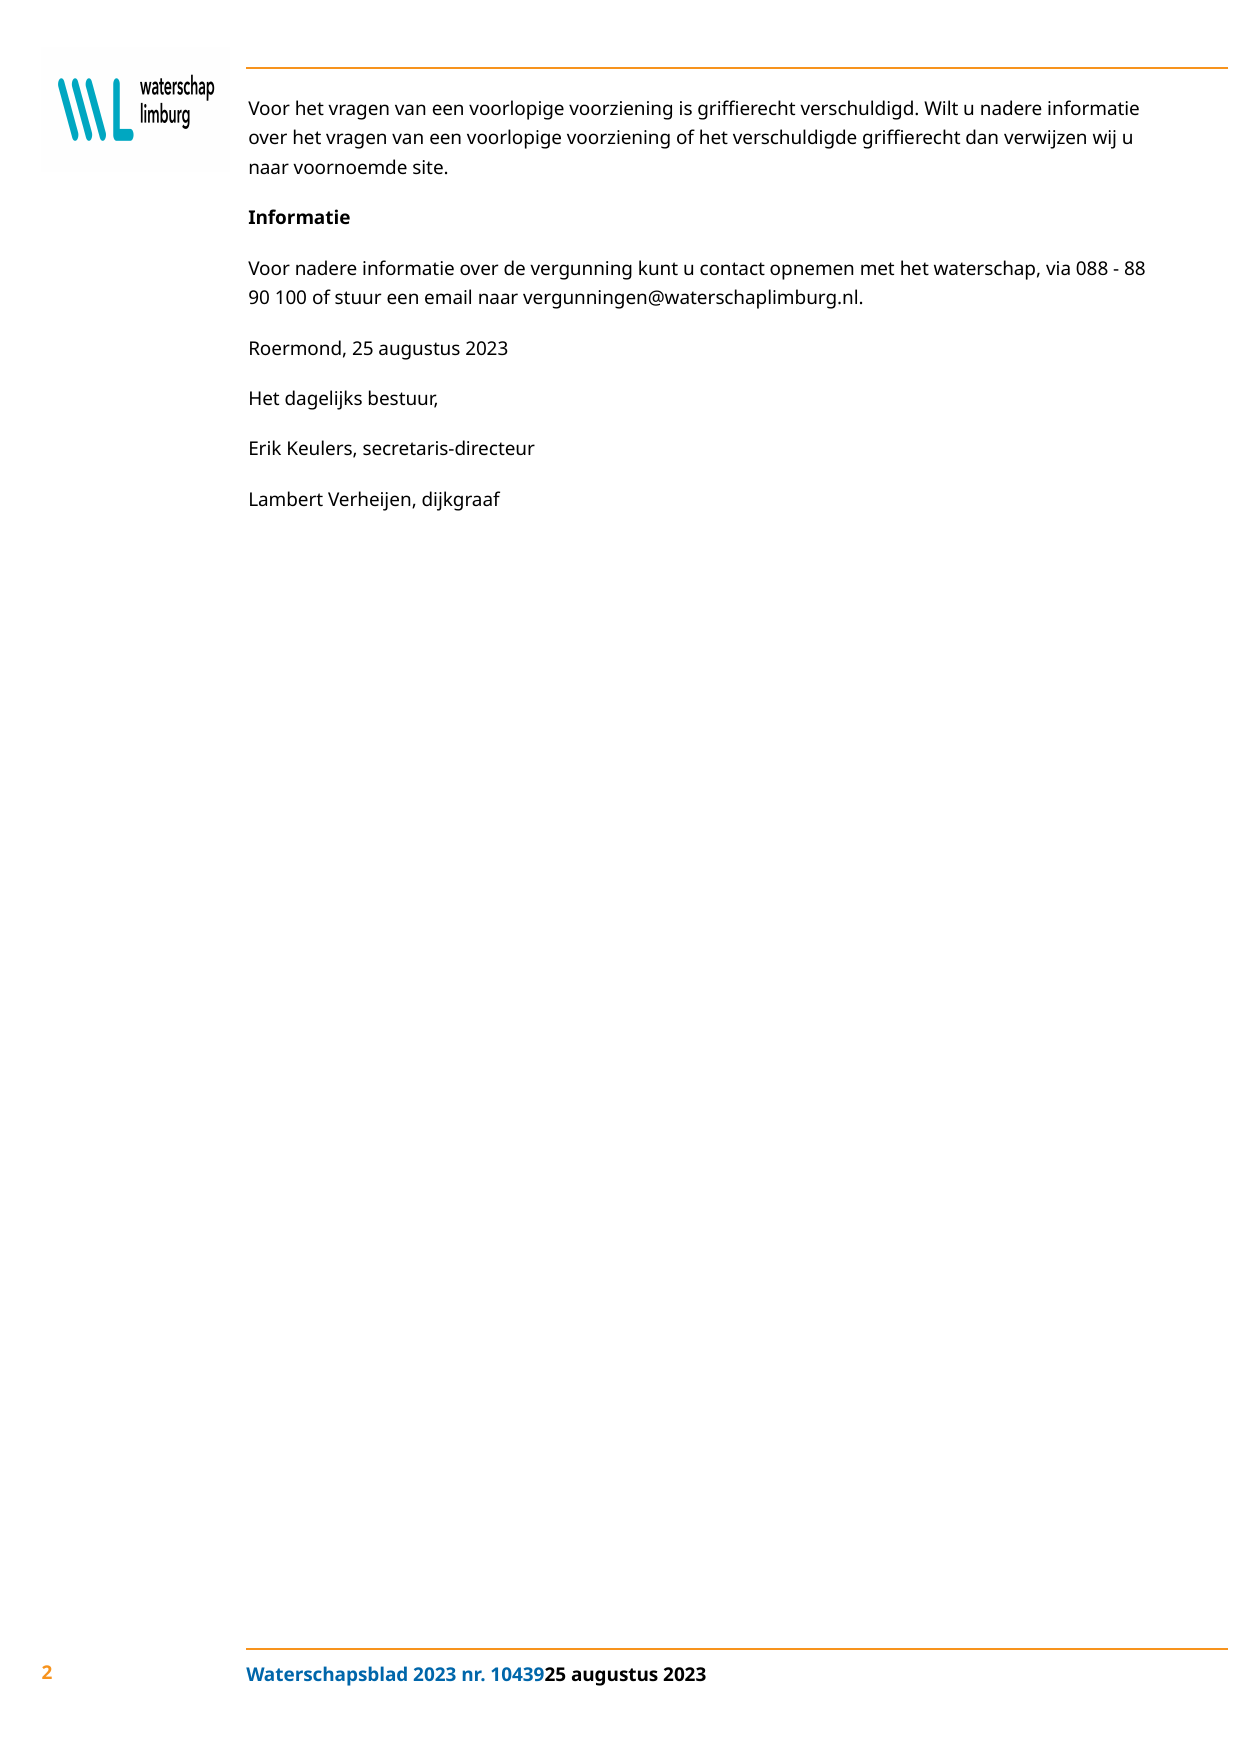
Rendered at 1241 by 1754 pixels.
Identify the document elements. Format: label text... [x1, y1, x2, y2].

text Informatie [248, 204, 1152, 230]
picture [41, 47, 231, 172]
text Voor nadere informatie over de vergunning kunt u contact opnemen met het waterschap, via 088 - 88 90 100 of stuur een email naar vergunningen@waterschaplimburg.nl. [248, 255, 1152, 310]
text Het dagelijks bestuur, [248, 385, 1152, 411]
text Lambert Verheijen, dijkgraaf [248, 486, 1152, 512]
text Roermond, 25 augustus 2023 [248, 335, 1152, 361]
text Erik Keulers, secretaris-directeur [248, 436, 1152, 461]
text Voor het vragen van een voorlopige voorziening is griffierecht verschuldigd. Wilt u nadere informatie over het vragen van een voorlopige voorziening of het verschuldigde griffierecht dan verwijzen wij u naar voornoemde site. [248, 95, 1152, 180]
